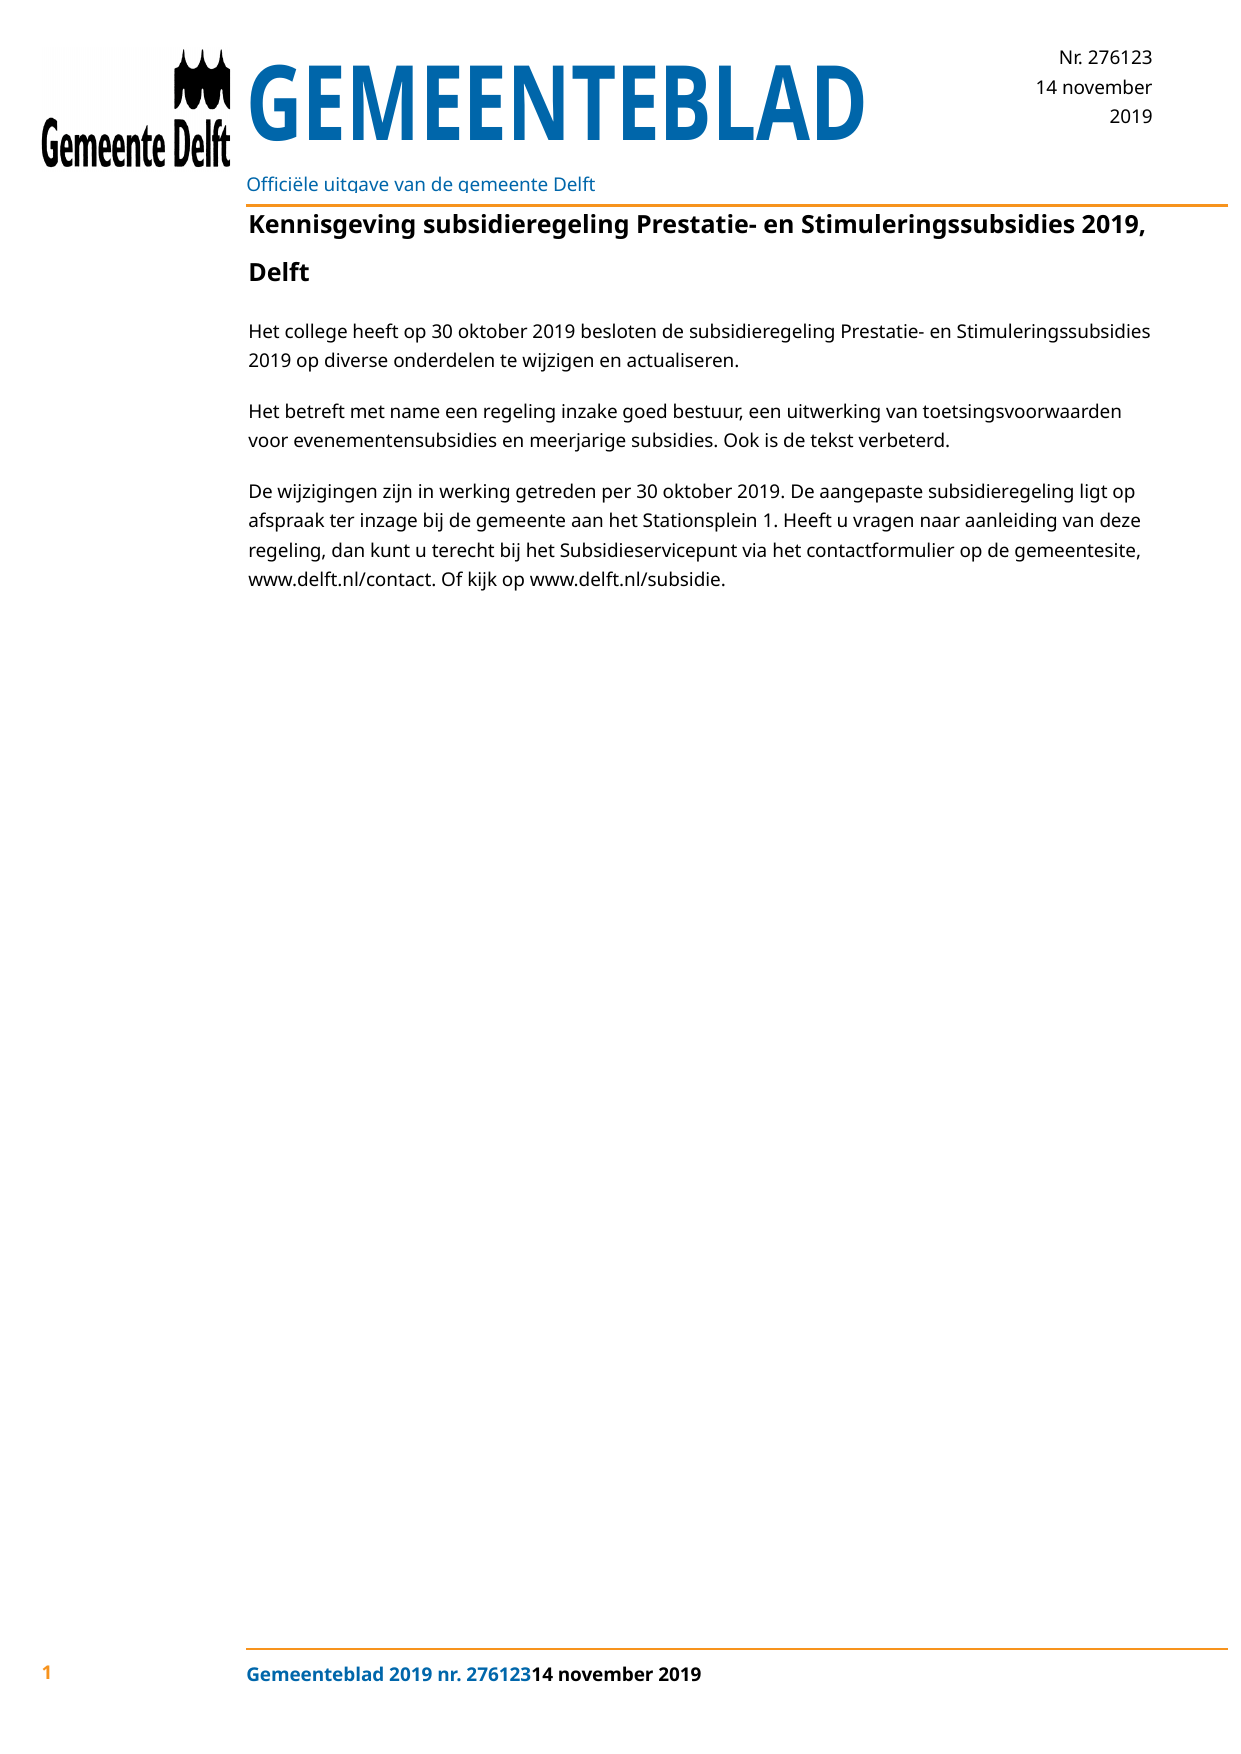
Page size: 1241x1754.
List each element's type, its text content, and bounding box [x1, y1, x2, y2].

text Kennisgeving subsidieregeling Prestatie- en Stimuleringssubsidies 2019, Delft [248, 207, 1152, 288]
text Het college heeft op 30 oktober 2019 besloten de subsidieregeling Prestatie- en Stimuleringssubsidies 2019 op diverse onderdelen te wijzigen en actualiseren. [248, 318, 1152, 373]
text De wijzigingen zijn in werking getreden per 30 oktober 2019. De aangepaste subsidieregeling ligt op afspraak ter inzage bij de gemeente aan het Stationsplein 1. Heeft u vragen naar aanleiding van deze regeling, dan kunt u terecht bij het Subsidieservicepunt via het contactformulier op de gemeentesite, www.delft.nl/contact. Of kijk op www.delft.nl/subsidie. [248, 478, 1152, 592]
text Het betreft met name een regeling inzake goed bestuur, een uitwerking van toetsingsvoorwaarden voor evenementensubsidies en meerjarige subsidies. Ook is de tekst verbeterd. [248, 398, 1152, 453]
picture [41, 47, 231, 172]
